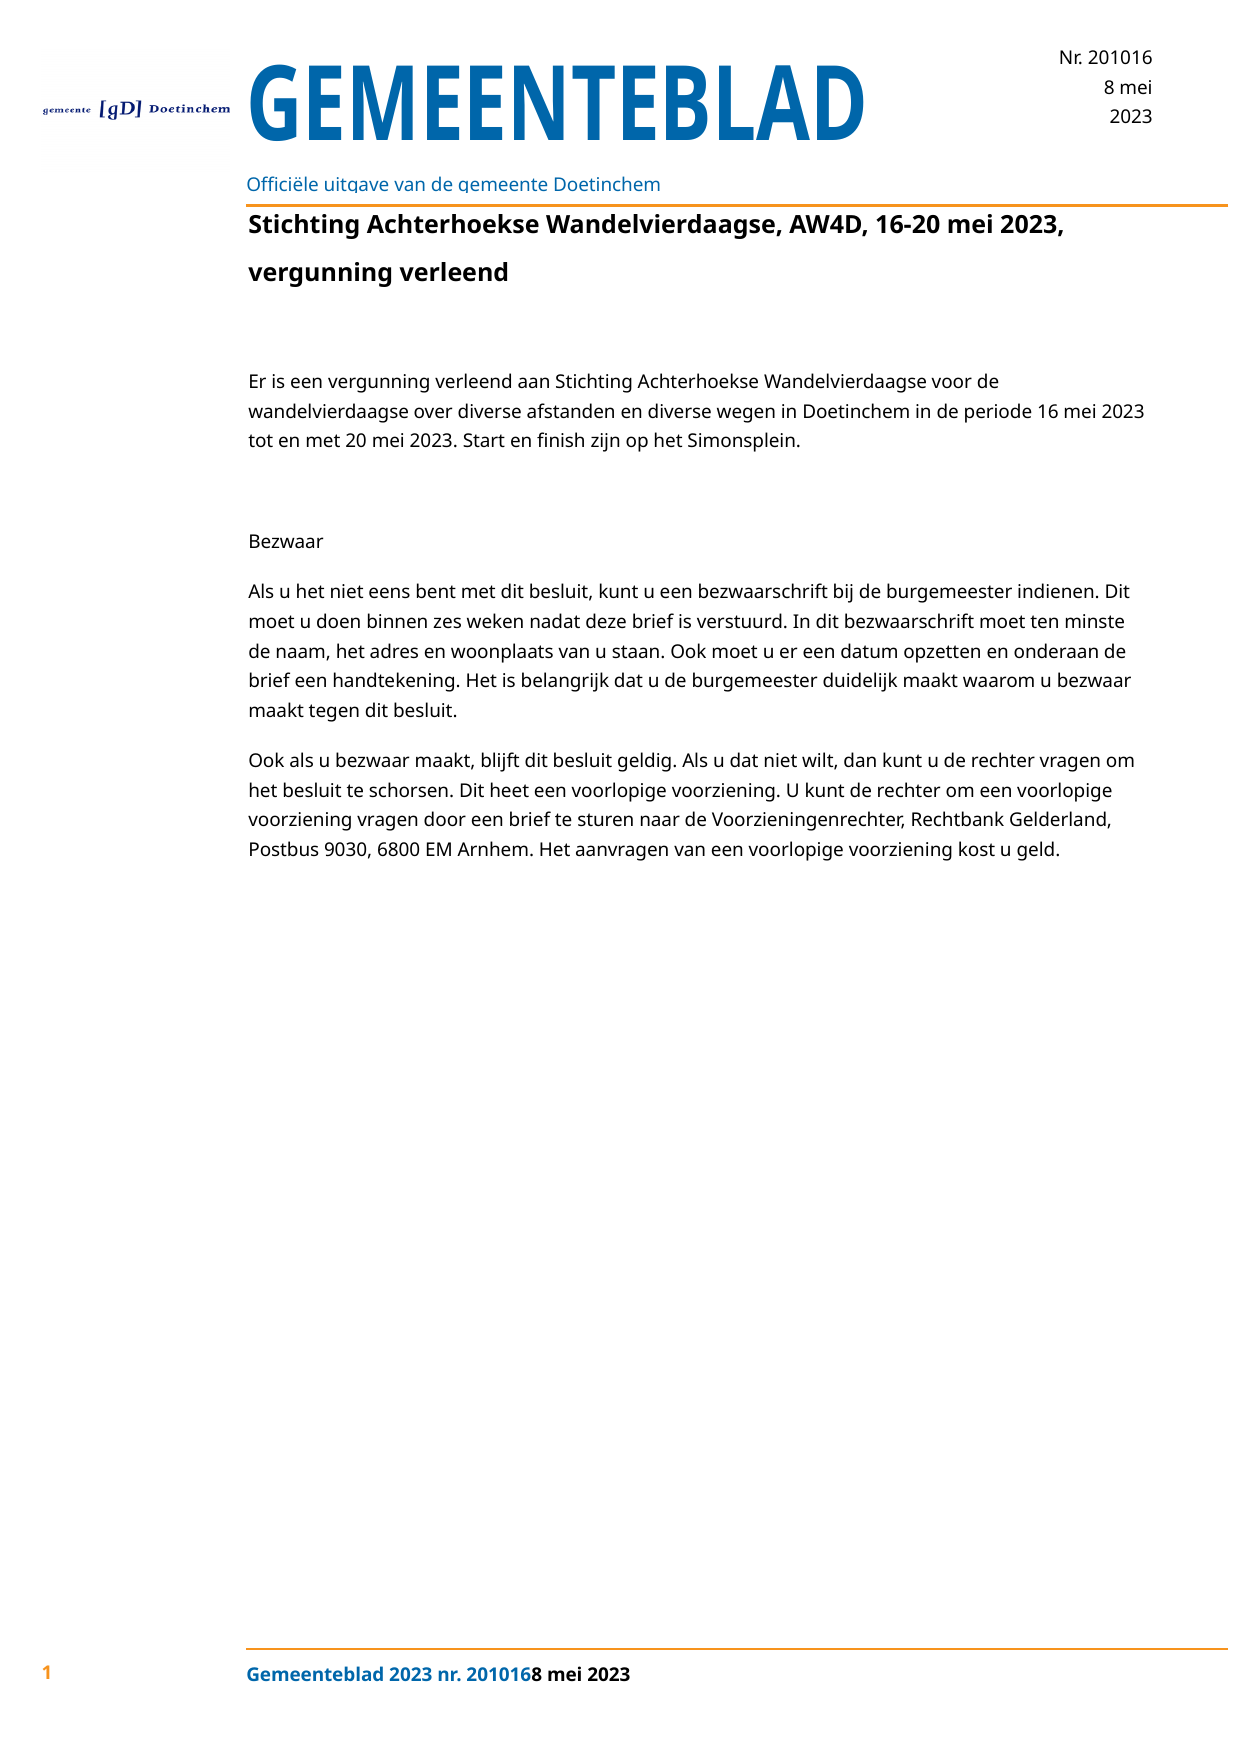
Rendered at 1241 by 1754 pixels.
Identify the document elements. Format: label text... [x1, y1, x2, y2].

picture [41, 47, 231, 172]
text Bezwaar [248, 528, 1152, 554]
text Ook als u bezwaar maakt, blijft dit besluit geldig. Als u dat niet wilt, dan kunt u de rechter vragen om het besluit te schorsen. Dit heet een voorlopige voorziening. U kunt de rechter om een voorlopige voorziening vragen door een brief te sturen naar de Voorzieningenrechter, Rechtbank Gelderland, Postbus 9030, 6800 EM Arnhem. Het aanvragen van een voorlopige voorziening kost u geld. [248, 747, 1152, 862]
text Als u het niet eens bent met dit besluit, kunt u een bezwaarschrift bij de burgemeester indienen. Dit moet u doen binnen zes weken nadat deze brief is verstuurd. In dit bezwaarschrift moet ten minste de naam, het adres en woonplaats van u staan. Ook moet u er een datum opzetten en onderaan de brief een handtekening. Het is belangrijk dat u de burgemeester duidelijk maakt waarom u bezwaar maakt tegen dit besluit. [248, 579, 1152, 723]
text Stichting Achterhoekse Wandelvierdaagse, AW4D, 16-20 mei 2023, vergunning verleend [248, 207, 1152, 288]
text Er is een vergunning verleend aan Stichting Achterhoekse Wandelvierdaagse voor de wandelvierdaagse over diverse afstanden en diverse wegen in Doetinchem in de periode 16 mei 2023 tot en met 20 mei 2023. Start en finish zijn op het Simonsplein. [248, 368, 1152, 453]
